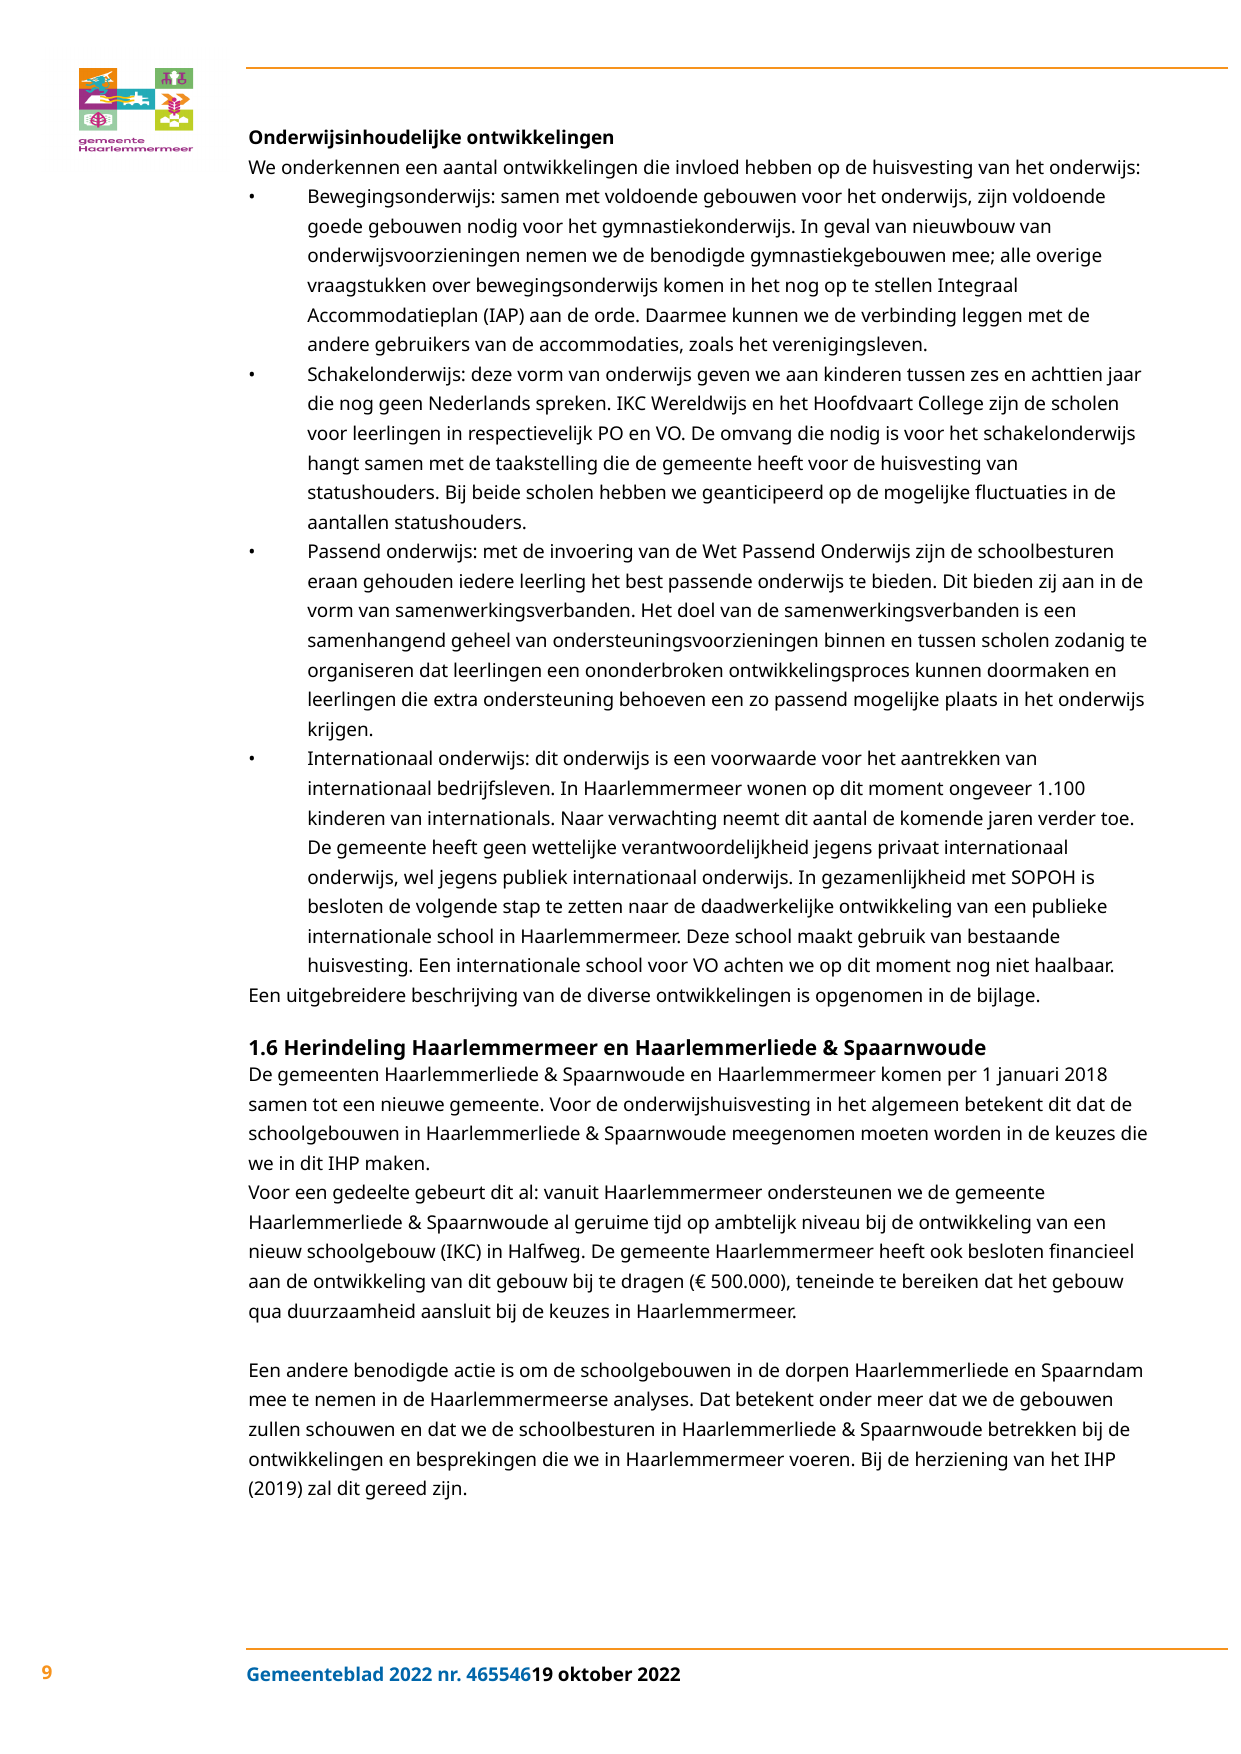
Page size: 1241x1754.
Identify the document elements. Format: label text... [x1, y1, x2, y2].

list Passend onderwijs: met de invoering van de Wet Passend Onderwijs zijn de schoolbesturen eraan gehouden iedere leerling het best passende onderwijs te bieden. Dit bieden zij aan in de vorm van samenwerkingsverbanden. Het doel van de samenwerkingsverbanden is een samenhangend geheel van ondersteuningsvoorzieningen binnen en tussen scholen zodanig te organiseren dat leerlingen een ononderbroken ontwikkelingsproces kunnen doormaken en leerlingen die extra ondersteuning behoeven een zo passend mogelijke plaats in het onderwijs krijgen. [248, 538, 1152, 742]
text Voor een gedeelte gebeurt dit al: vanuit Haarlemmermeer ondersteunen we de gemeente Haarlemmerliede & Spaarnwoude al geruime tijd op ambtelijk niveau bij de ontwikkeling van een nieuw schoolgebouw (IKC) in Halfweg. De gemeente Haarlemmermeer heeft ook besloten financieel aan de ontwikkeling van dit gebouw bij te dragen (€ 500.000), teneinde te bereiken dat het gebouw qua duurzaamheid aansluit bij de keuzes in Haarlemmermeer. [248, 1179, 1152, 1323]
text Een andere benodigde actie is om de schoolgebouwen in de dorpen Haarlemmerliede en Spaarndam mee te nemen in de Haarlemmermeerse analyses. Dat betekent onder meer dat we de gebouwen zullen schouwen en dat we de schoolbesturen in Haarlemmerliede & Spaarnwoude betrekken bij de ontwikkelingen en besprekingen die we in Haarlemmermeer voeren. Bij de herziening van het IHP (2019) zal dit gereed zijn. [248, 1357, 1152, 1501]
text Onderwijsinhoudelijke ontwikkelingen [248, 124, 1152, 150]
list Bewegingsonderwijs: samen met voldoende gebouwen voor het onderwijs, zijn voldoende goede gebouwen nodig voor het gymnastiekonderwijs. In geval van nieuwbouw van onderwijsvoorzieningen nemen we de benodigde gymnastiekgebouwen mee; alle overige vraagstukken over bewegingsonderwijs komen in het nog op te stellen Integraal Accommodatieplan (IAP) aan de orde. Daarmee kunnen we de verbinding leggen met de andere gebruikers van de accommodaties, zoals het verenigingsleven. [248, 183, 1152, 357]
list Schakelonderwijs: deze vorm van onderwijs geven we aan kinderen tussen zes en achttien jaar die nog geen Nederlands spreken. IKC Wereldwijs en het Hoofdvaart College zijn de scholen voor leerlingen in respectievelijk PO en VO. De omvang die nodig is voor het schakelonderwijs hangt samen met de taakstelling die de gemeente heeft voor de huisvesting van statushouders. Bij beide scholen hebben we geanticipeerd op de mogelijke fluctuaties in de aantallen statushouders. [248, 361, 1152, 535]
list Internationaal onderwijs: dit onderwijs is een voorwaarde voor het aantrekken van internationaal bedrijfsleven. In Haarlemmermeer wonen op dit moment ongeveer 1.100 kinderen van internationals. Naar verwachting neemt dit aantal de komende jaren verder toe. De gemeente heeft geen wettelijke verantwoordelijkheid jegens privaat internationaal onderwijs, wel jegens publiek internationaal onderwijs. In gezamenlijkheid met SOPOH is besloten de volgende stap te zetten naar de daadwerkelijke ontwikkeling van een publieke internationale school in Haarlemmermeer. Deze school maakt gebruik van bestaande huisvesting. Een internationale school voor VO achten we op dit moment nog niet haalbaar. [248, 746, 1152, 978]
text We onderkennen een aantal ontwikkelingen die invloed hebben op de huisvesting van het onderwijs: [248, 154, 1152, 180]
text De gemeenten Haarlemmerliede & Spaarnwoude en Haarlemmermeer komen per 1 januari 2018 samen tot een nieuwe gemeente. Voor de onderwijshuisvesting in het algemeen betekent dit dat de schoolgebouwen in Haarlemmerliede & Spaarnwoude meegenomen moeten worden in de keuzes die we in dit IHP maken. [248, 1061, 1152, 1176]
picture [41, 47, 231, 172]
text 1.6 Herindeling Haarlemmermeer en Haarlemmerliede & Spaarnwoude [248, 1033, 1152, 1061]
text Een uitgebreidere beschrijving van de diverse ontwikkelingen is opgenomen in de bijlage. [248, 982, 1152, 1008]
